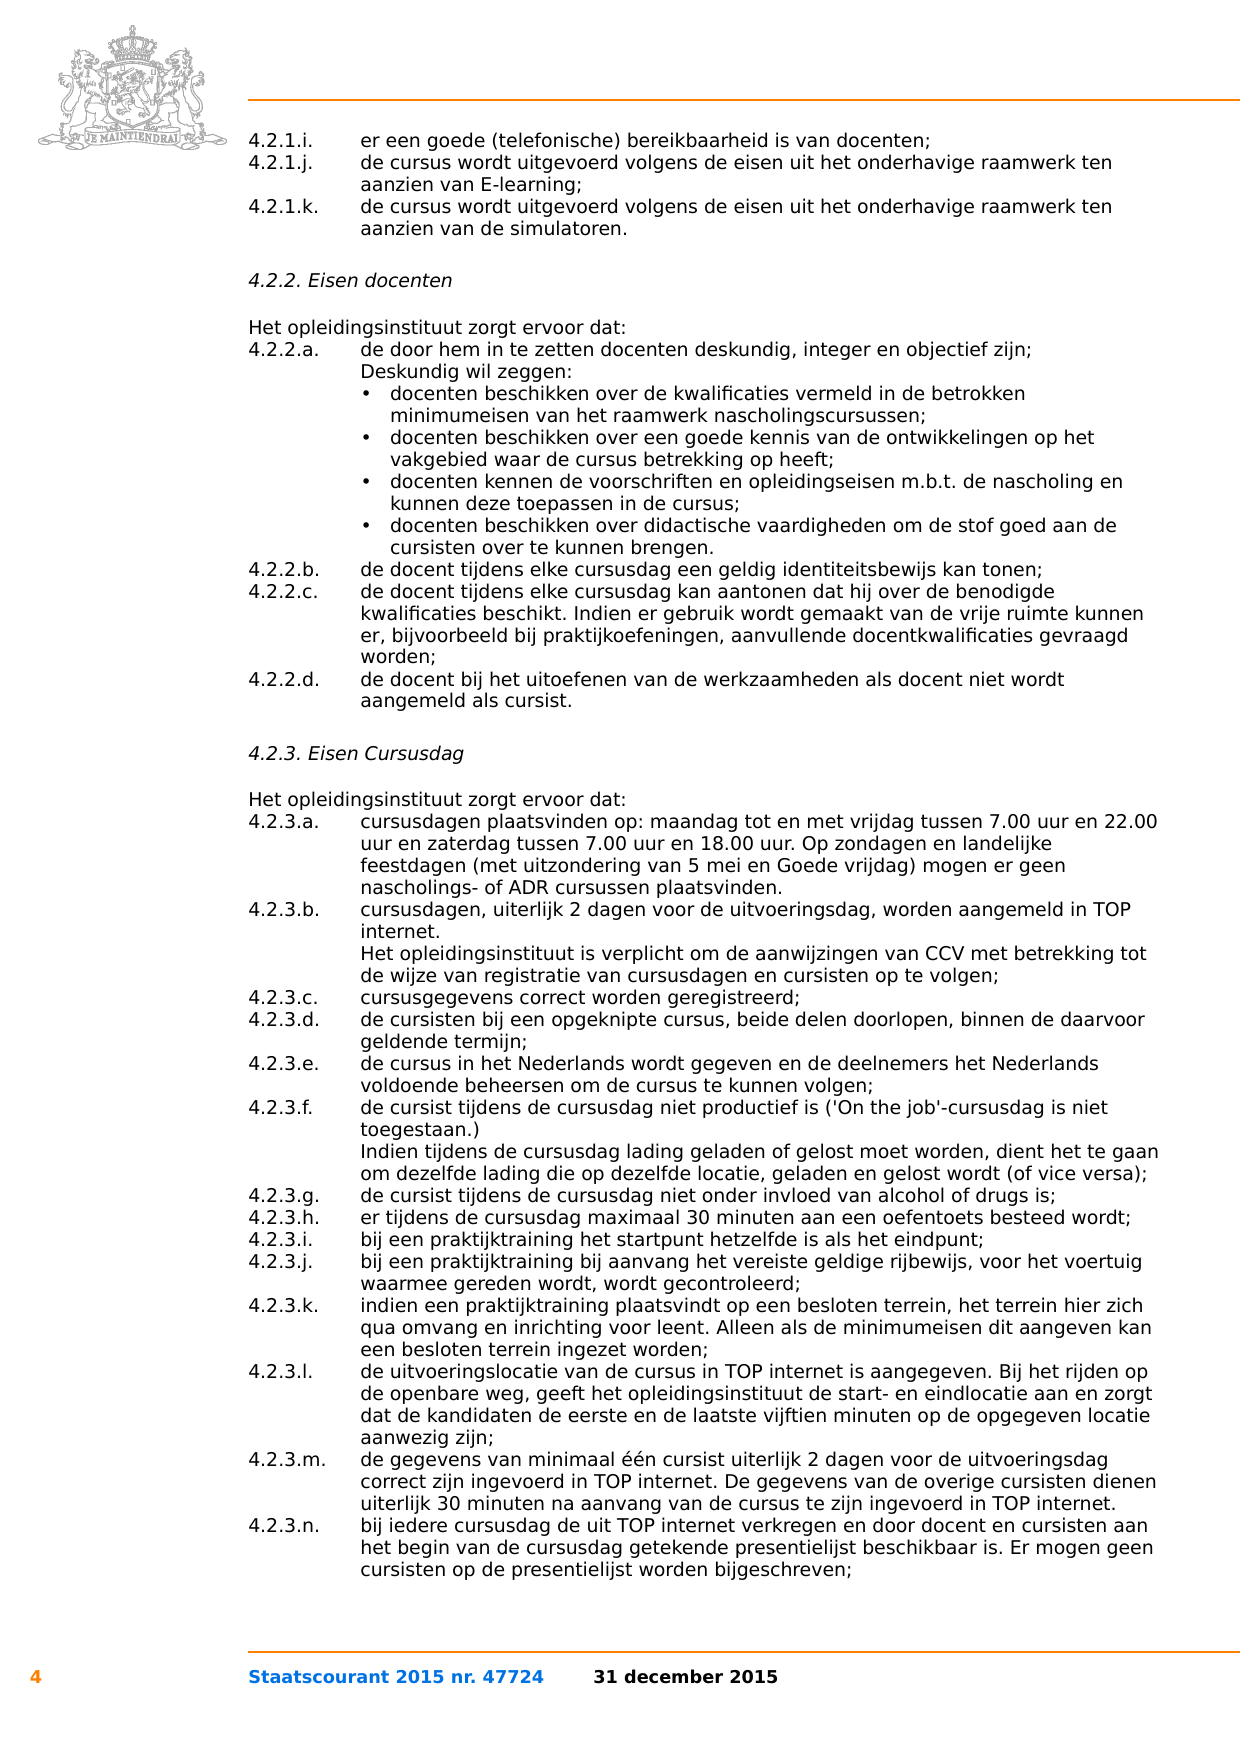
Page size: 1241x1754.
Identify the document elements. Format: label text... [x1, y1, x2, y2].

text 4.2.3.m. de gegevens van minimaal één cursist uiterlijk 2 dagen voor de uitvoeringsdag correct zijn ingevoerd in TOP internet. De gegevens van de overige cursisten dienen uiterlijk 30 minuten na aanvang van de cursus te zijn ingevoerd in TOP internet. [248, 1449, 1163, 1515]
text 4.2.1.j. de cursus wordt uitgevoerd volgens de eisen uit het onderhavige raamwerk ten aanzien van E-learning; [248, 152, 1163, 196]
text Het opleidingsinstituut is verplicht om de aanwijzingen van CCV met betrekking tot de wijze van registratie van cursusdagen en cursisten op te volgen; [360, 943, 1163, 987]
text • docenten kennen de voorschriften en opleidingseisen m.b.t. de nascholing en kunnen deze toepassen in de cursus; [360, 471, 1163, 514]
subtitle 4.2.3. Eisen Cursusdag [248, 742, 1163, 764]
text • docenten beschikken over de kwalificaties vermeld in de betrokken minimumeisen van het raamwerk nascholingscursussen; [360, 383, 1163, 427]
text • docenten beschikken over een goede kennis van de ontwikkelingen op het vakgebied waar de cursus betrekking op heeft; [360, 427, 1163, 471]
text 4.2.3.j. bij een praktijktraining bij aanvang het vereiste geldige rijbewijs, voor het voertuig waarmee gereden wordt, wordt gecontroleerd; [248, 1251, 1163, 1295]
text 4.2.3.k. indien een praktijktraining plaatsvindt op een besloten terrein, het terrein hier zich qua omvang en inrichting voor leent. Alleen als de minimumeisen dit aangeven kan een besloten terrein ingezet worden; [248, 1295, 1163, 1361]
text 4.2.3.b. cursusdagen, uiterlijk 2 dagen voor de uitvoeringsdag, worden aangemeld in TOP internet. [248, 899, 1163, 943]
text 4.2.2.d. de docent bij het uitoefenen van de werkzaamheden als docent niet wordt aangemeld als cursist. [248, 668, 1163, 712]
text 4.2.3.l. de uitvoeringslocatie van de cursus in TOP internet is aangegeven. Bij het rijden op de openbare weg, geeft het opleidingsinstituut de start- en eindlocatie aan en zorgt dat de kandidaten de eerste en de laatste vijftien minuten op de opgegeven locatie aanwezig zijn; [248, 1361, 1163, 1449]
text 4.2.1.i. er een goede (telefonische) bereikbaarheid is van docenten; [248, 130, 1163, 152]
picture [38, 25, 227, 150]
text Indien tijdens de cursusdag lading geladen of gelost moet worden, dient het te gaan om dezelfde lading die op dezelfde locatie, geladen en gelost wordt (of vice versa); [360, 1141, 1163, 1185]
text 4.2.3.n. bij iedere cursusdag de uit TOP internet verkregen en door docent en cursisten aan het begin van de cursusdag getekende presentielijst beschikbaar is. Er mogen geen cursisten op de presentielijst worden bijgeschreven; [248, 1515, 1163, 1581]
text 4.2.3.f. de cursist tijdens de cursusdag niet productief is ('On the job'-cursusdag is niet toegestaan.) [248, 1097, 1163, 1141]
text 4.2.2.c. de docent tijdens elke cursusdag kan aantonen dat hij over de benodigde kwalificaties beschikt. Indien er gebruik wordt gemaakt van de vrije ruimte kunnen er, bijvoorbeeld bij praktijkoefeningen, aanvullende docentkwalificaties gevraagd worden; [248, 581, 1163, 668]
text Het opleidingsinstituut zorgt ervoor dat: [248, 317, 1163, 339]
text 4.2.1.k. de cursus wordt uitgevoerd volgens de eisen uit het onderhavige raamwerk ten aanzien van de simulatoren. [248, 196, 1163, 240]
text 4.2.3.c. cursusgegevens correct worden geregistreerd; [248, 987, 1163, 1009]
text • docenten beschikken over didactische vaardigheden om de stof goed aan de cursisten over te kunnen brengen. [360, 514, 1163, 558]
text 4.2.3.e. de cursus in het Nederlands wordt gegeven en de deelnemers het Nederlands voldoende beheersen om de cursus te kunnen volgen; [248, 1053, 1163, 1097]
subtitle 4.2.2. Eisen docenten [248, 270, 1163, 292]
text 4.2.3.a. cursusdagen plaatsvinden op: maandag tot en met vrijdag tussen 7.00 uur en 22.00 uur en zaterdag tussen 7.00 uur en 18.00 uur. Op zondagen en landelijke feestdagen (met uitzondering van 5 mei en Goede vrijdag) mogen er geen nascholings- of ADR cursussen plaatsvinden. [248, 811, 1163, 899]
text 4.2.3.g. de cursist tijdens de cursusdag niet onder invloed van alcohol of drugs is; [248, 1185, 1163, 1207]
text Het opleidingsinstituut zorgt ervoor dat: [248, 789, 1163, 811]
text 4.2.2.a. de door hem in te zetten docenten deskundig, integer en objectief zijn; [248, 339, 1163, 361]
text Deskundig wil zeggen: [360, 361, 1163, 383]
text 4.2.3.i. bij een praktijktraining het startpunt hetzelfde is als het eindpunt; [248, 1229, 1163, 1251]
text 4.2.3.h. er tijdens de cursusdag maximaal 30 minuten aan een oefentoets besteed wordt; [248, 1207, 1163, 1229]
text 4.2.3.d. de cursisten bij een opgeknipte cursus, beide delen doorlopen, binnen de daarvoor geldende termijn; [248, 1009, 1163, 1053]
text 4.2.2.b. de docent tijdens elke cursusdag een geldig identiteitsbewijs kan tonen; [248, 558, 1163, 581]
